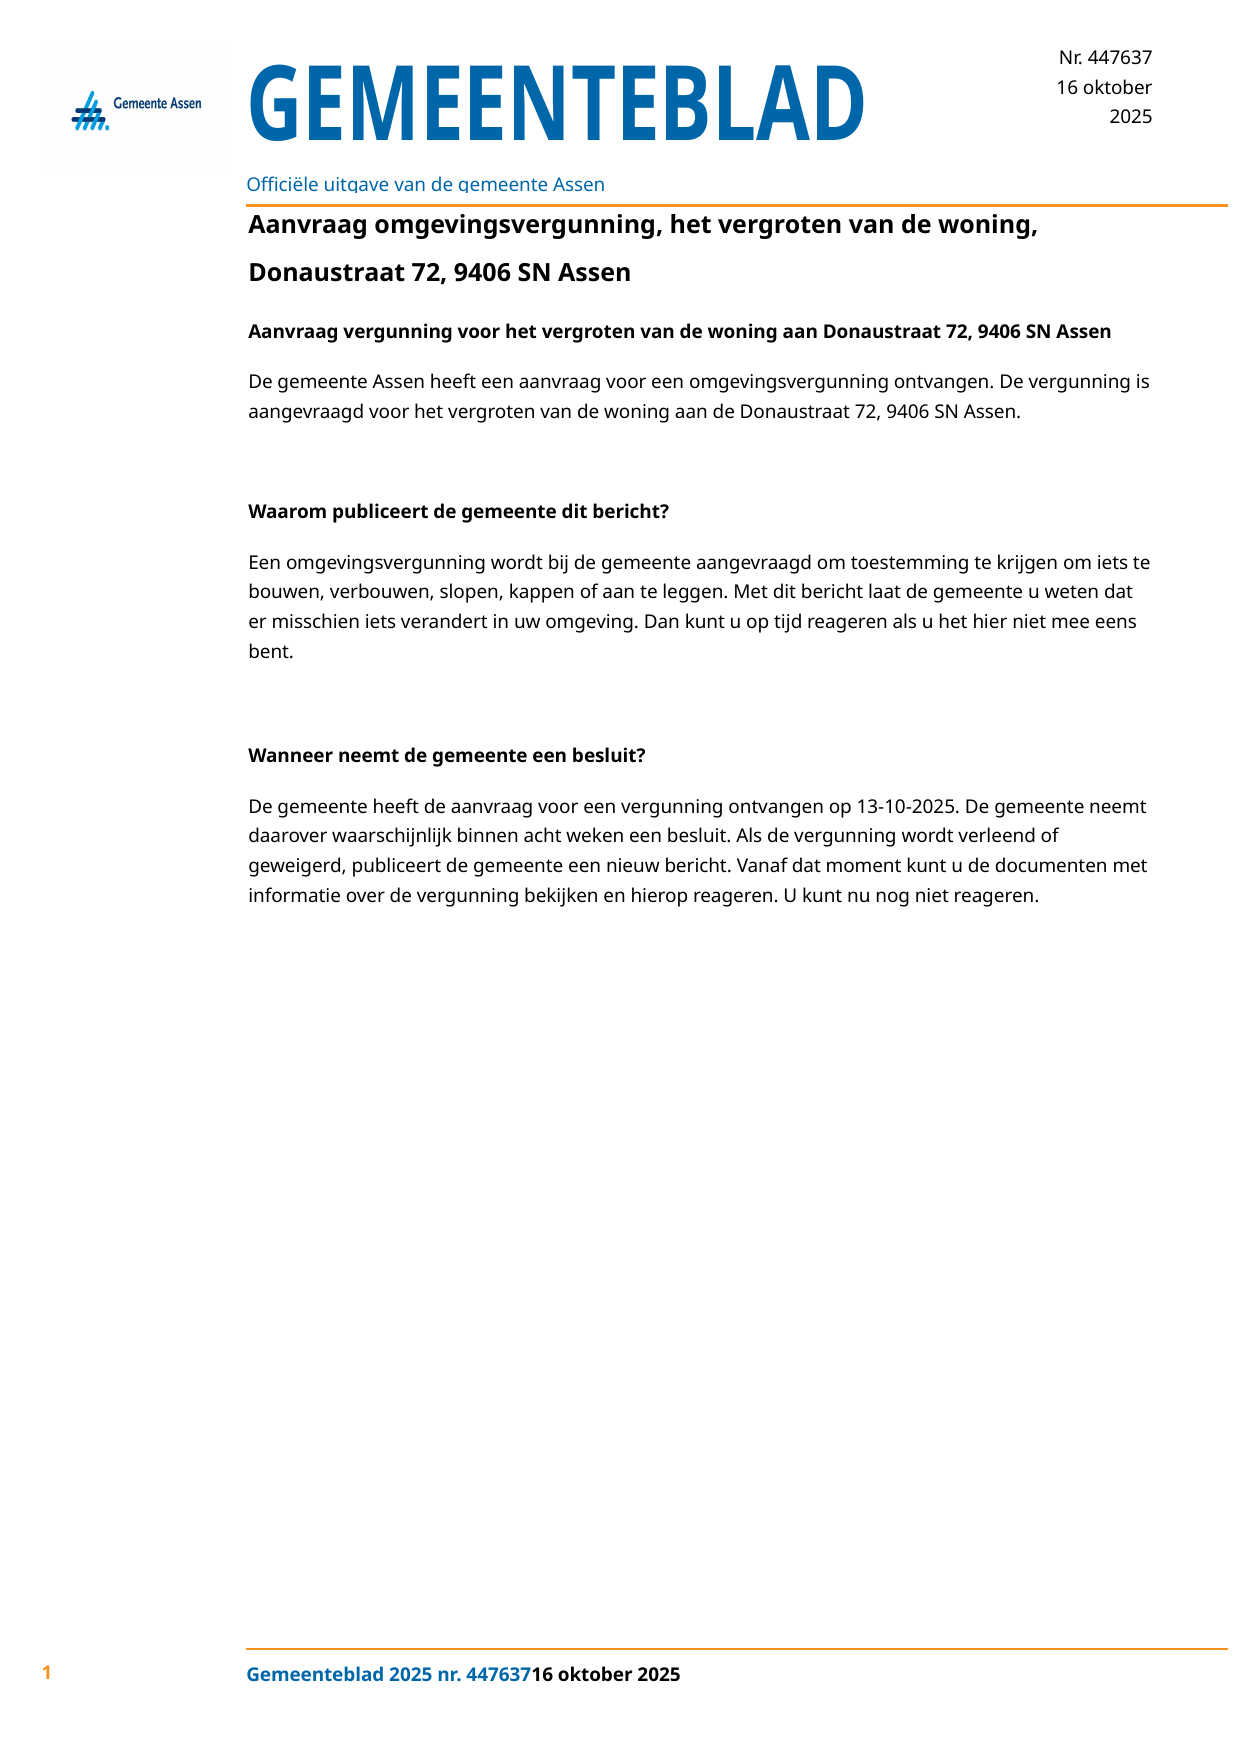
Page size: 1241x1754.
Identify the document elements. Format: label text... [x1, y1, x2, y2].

text ﻿Wanneer neemt de gemeente een besluit? [248, 739, 1152, 768]
text Aanvraag vergunning voor het vergroten van de woning aan Donaustraat 72, 9406 SN Assen [248, 318, 1152, 344]
text De gemeente heeft de aanvraag voor een vergunning ontvangen op 13-10-2025. De gemeente neemt daarover waarschijnlijk binnen acht weken een besluit. Als de vergunning wordt verleend of geweigerd, publiceert de gemeente een nieuw bericht. Vanaf dat moment kunt u de documenten met informatie over de vergunning bekijken en hierop reageren. U kunt nu nog niet reageren. [248, 793, 1152, 908]
picture [41, 47, 231, 172]
text Aanvraag omgevingsvergunning, het vergroten van de woning, Donaustraat 72, 9406 SN Assen [248, 207, 1152, 288]
text Een omgevingsvergunning wordt bij de gemeente aangevraagd om toestemming te krijgen om iets te bouwen, verbouwen, slopen, kappen of aan te leggen. Met dit bericht laat de gemeente u weten dat er misschien iets verandert in uw omgeving. Dan kunt u op tijd reageren als u het hier niet mee eens bent. [248, 549, 1152, 664]
text Waarom publiceert de gemeente dit bericht? [248, 499, 1152, 524]
text De gemeente Assen heeft een aanvraag voor een omgevingsvergunning ontvangen. De vergunning is aangevraagd voor het vergroten van de woning aan de Donaustraat 72, 9406 SN Assen. [248, 368, 1152, 424]
